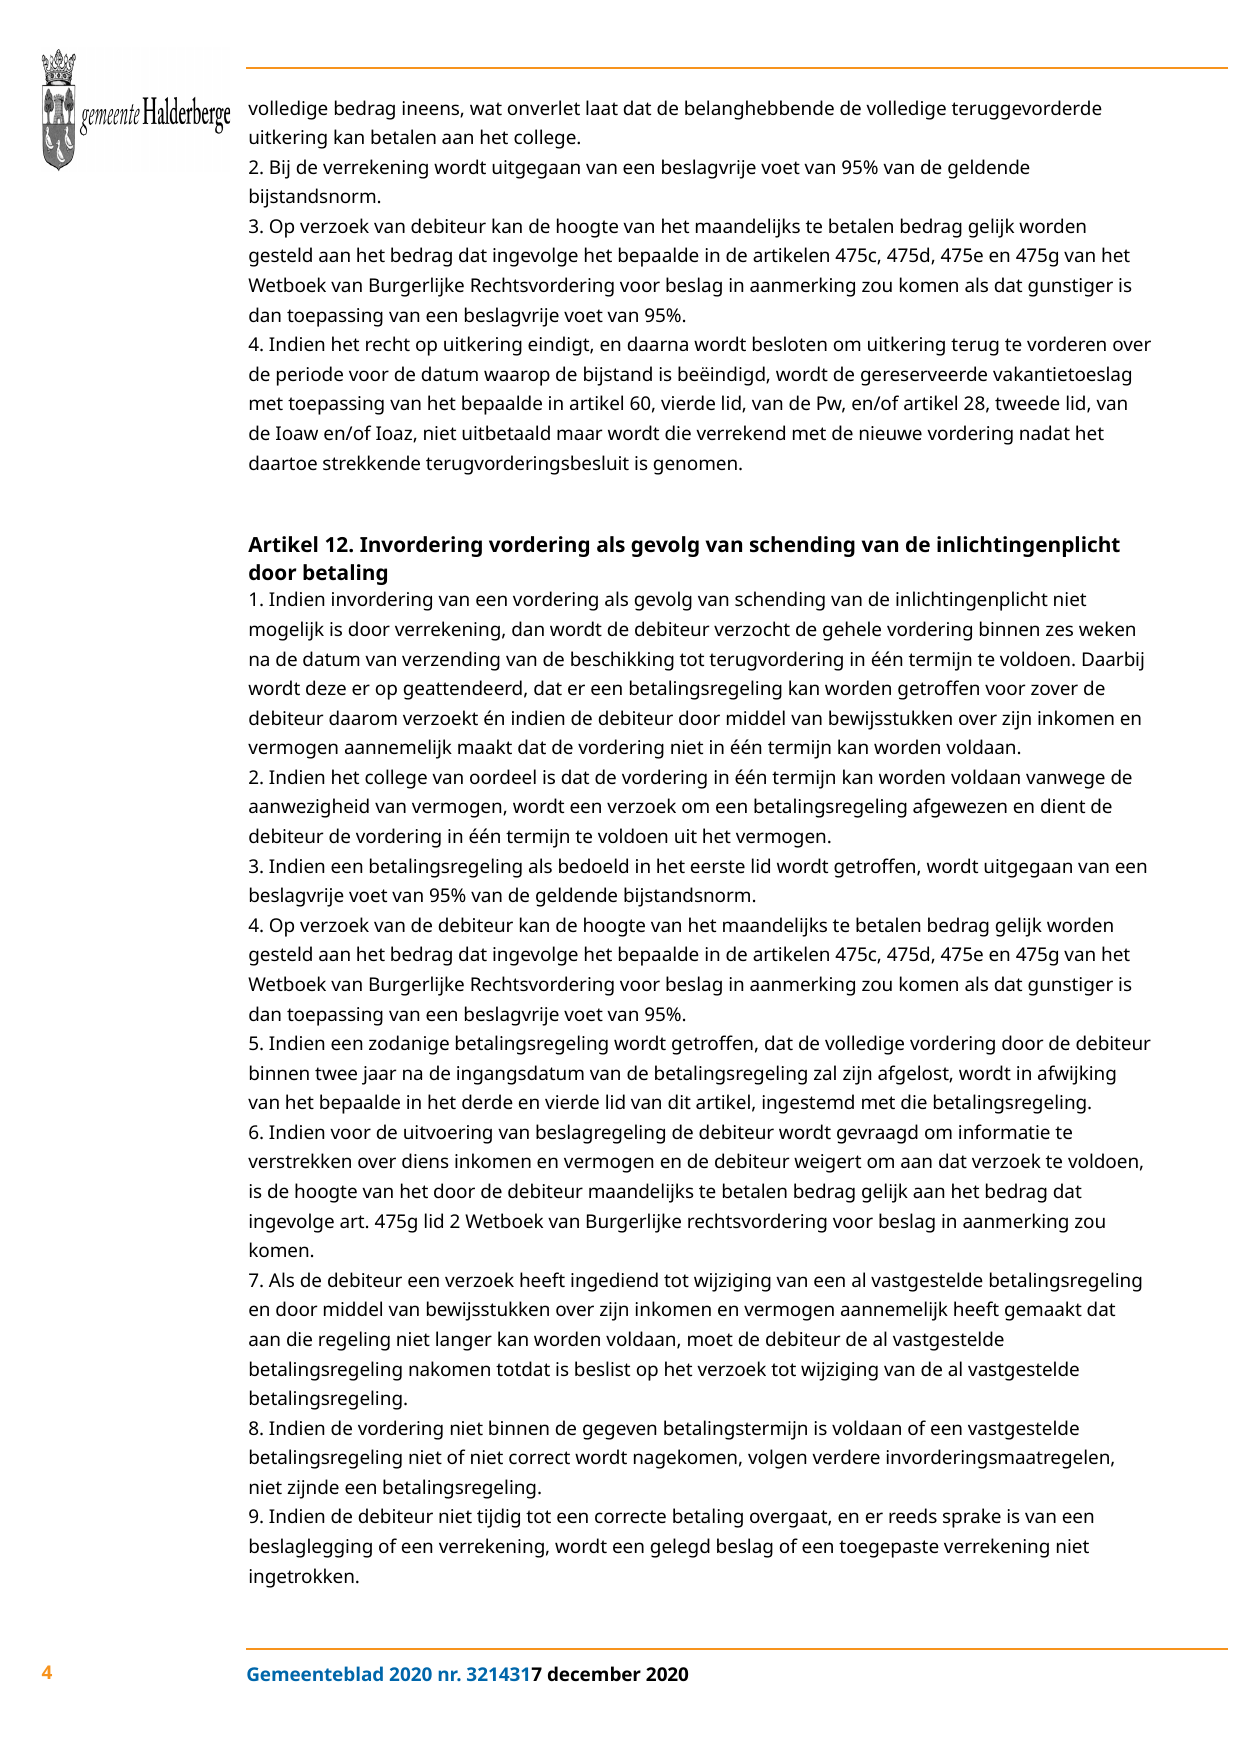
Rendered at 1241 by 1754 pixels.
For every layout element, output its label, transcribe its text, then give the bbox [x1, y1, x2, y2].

text 3. Indien een betalingsregeling als bedoeld in het eerste lid wordt getroffen, wordt uitgegaan van een beslagvrije voet van 95% van de geldende bijstandsnorm. [248, 853, 1152, 908]
text 6. Indien voor de uitvoering van beslagregeling de debiteur wordt gevraagd om informatie te verstrekken over diens inkomen en vermogen en de debiteur weigert om aan dat verzoek te voldoen, is de hoogte van het door de debiteur maandelijks te betalen bedrag gelijk aan het bedrag dat ingevolge art. 475g lid 2 Wetboek van Burgerlijke rechtsvordering voor beslag in aanmerking zou komen. [248, 1119, 1152, 1263]
text 3. Op verzoek van debiteur kan de hoogte van het maandelijks te betalen bedrag gelijk worden gesteld aan het bedrag dat ingevolge het bepaalde in de artikelen 475c, 475d, 475e en 475g van het Wetboek van Burgerlijke Rechtsvordering voor beslag in aanmerking zou komen als dat gunstiger is dan toepassing van een beslagvrije voet van 95%. [248, 213, 1152, 328]
text 8. Indien de vordering niet binnen de gegeven betalingstermijn is voldaan of een vastgestelde betalingsregeling niet of niet correct wordt nagekomen, volgen verdere invorderingsmaatregelen, niet zijnde een betalingsregeling. [248, 1415, 1152, 1500]
text Artikel 12. Invordering vordering als gevolg van schending van de inlichtingenplicht door betaling [248, 530, 1152, 587]
text 4. Op verzoek van de debiteur kan de hoogte van het maandelijks te betalen bedrag gelijk worden gesteld aan het bedrag dat ingevolge het bepaalde in de artikelen 475c, 475d, 475e en 475g van het Wetboek van Burgerlijke Rechtsvordering voor beslag in aanmerking zou komen als dat gunstiger is dan toepassing van een beslagvrije voet van 95%. [248, 912, 1152, 1027]
text 2. Bij de verrekening wordt uitgegaan van een beslagvrije voet van 95% van de geldende bijstandsnorm. [248, 154, 1152, 209]
text 1. Indien invordering van een vordering als gevolg van schending van de inlichtingenplicht niet mogelijk is door verrekening, dan wordt de debiteur verzocht de gehele vordering binnen zes weken na de datum van verzending van de beschikking tot terugvordering in één termijn te voldoen. Daarbij wordt deze er op geattendeerd, dat er een betalingsregeling kan worden getroffen voor zover de debiteur daarom verzoekt én indien de debiteur door middel van bewijsstukken over zijn inkomen en vermogen aannemelijk maakt dat de vordering niet in één termijn kan worden voldaan. [248, 587, 1152, 760]
text volledige bedrag ineens, wat onverlet laat dat de belanghebbende de volledige teruggevorderde uitkering kan betalen aan het college. [248, 95, 1152, 150]
picture [41, 47, 231, 172]
text 4. Indien het recht op uitkering eindigt, en daarna wordt besloten om uitkering terug te vorderen over de periode voor de datum waarop de bijstand is beëindigd, wordt de gereserveerde vakantietoeslag met toepassing van het bepaalde in artikel 60, vierde lid, van de Pw, en/of artikel 28, tweede lid, van de Ioaw en/of Ioaz, niet uitbetaald maar wordt die verrekend met de nieuwe vordering nadat het daartoe strekkende terugvorderingsbesluit is genomen. [248, 331, 1152, 476]
text 2. Indien het college van oordeel is dat de vordering in één termijn kan worden voldaan vanwege de aanwezigheid van vermogen, wordt een verzoek om een betalingsregeling afgewezen en dient de debiteur de vordering in één termijn te voldoen uit het vermogen. [248, 764, 1152, 849]
text 7. Als de debiteur een verzoek heeft ingediend tot wijziging van een al vastgestelde betalingsregeling en door middel van bewijsstukken over zijn inkomen en vermogen aannemelijk heeft gemaakt dat aan die regeling niet langer kan worden voldaan, moet de debiteur de al vastgestelde betalingsregeling nakomen totdat is beslist op het verzoek tot wijziging van de al vastgestelde betalingsregeling. [248, 1267, 1152, 1411]
text 9. Indien de debiteur niet tijdig tot een correcte betaling overgaat, en er reeds sprake is van een beslaglegging of een verrekening, wordt een gelegd beslag of een toegepaste verrekening niet ingetrokken. [248, 1504, 1152, 1589]
text 5. Indien een zodanige betalingsregeling wordt getroffen, dat de volledige vordering door de debiteur binnen twee jaar na de ingangsdatum van de betalingsregeling zal zijn afgelost, wordt in afwijking van het bepaalde in het derde en vierde lid van dit artikel, ingestemd met die betalingsregeling. [248, 1030, 1152, 1115]
